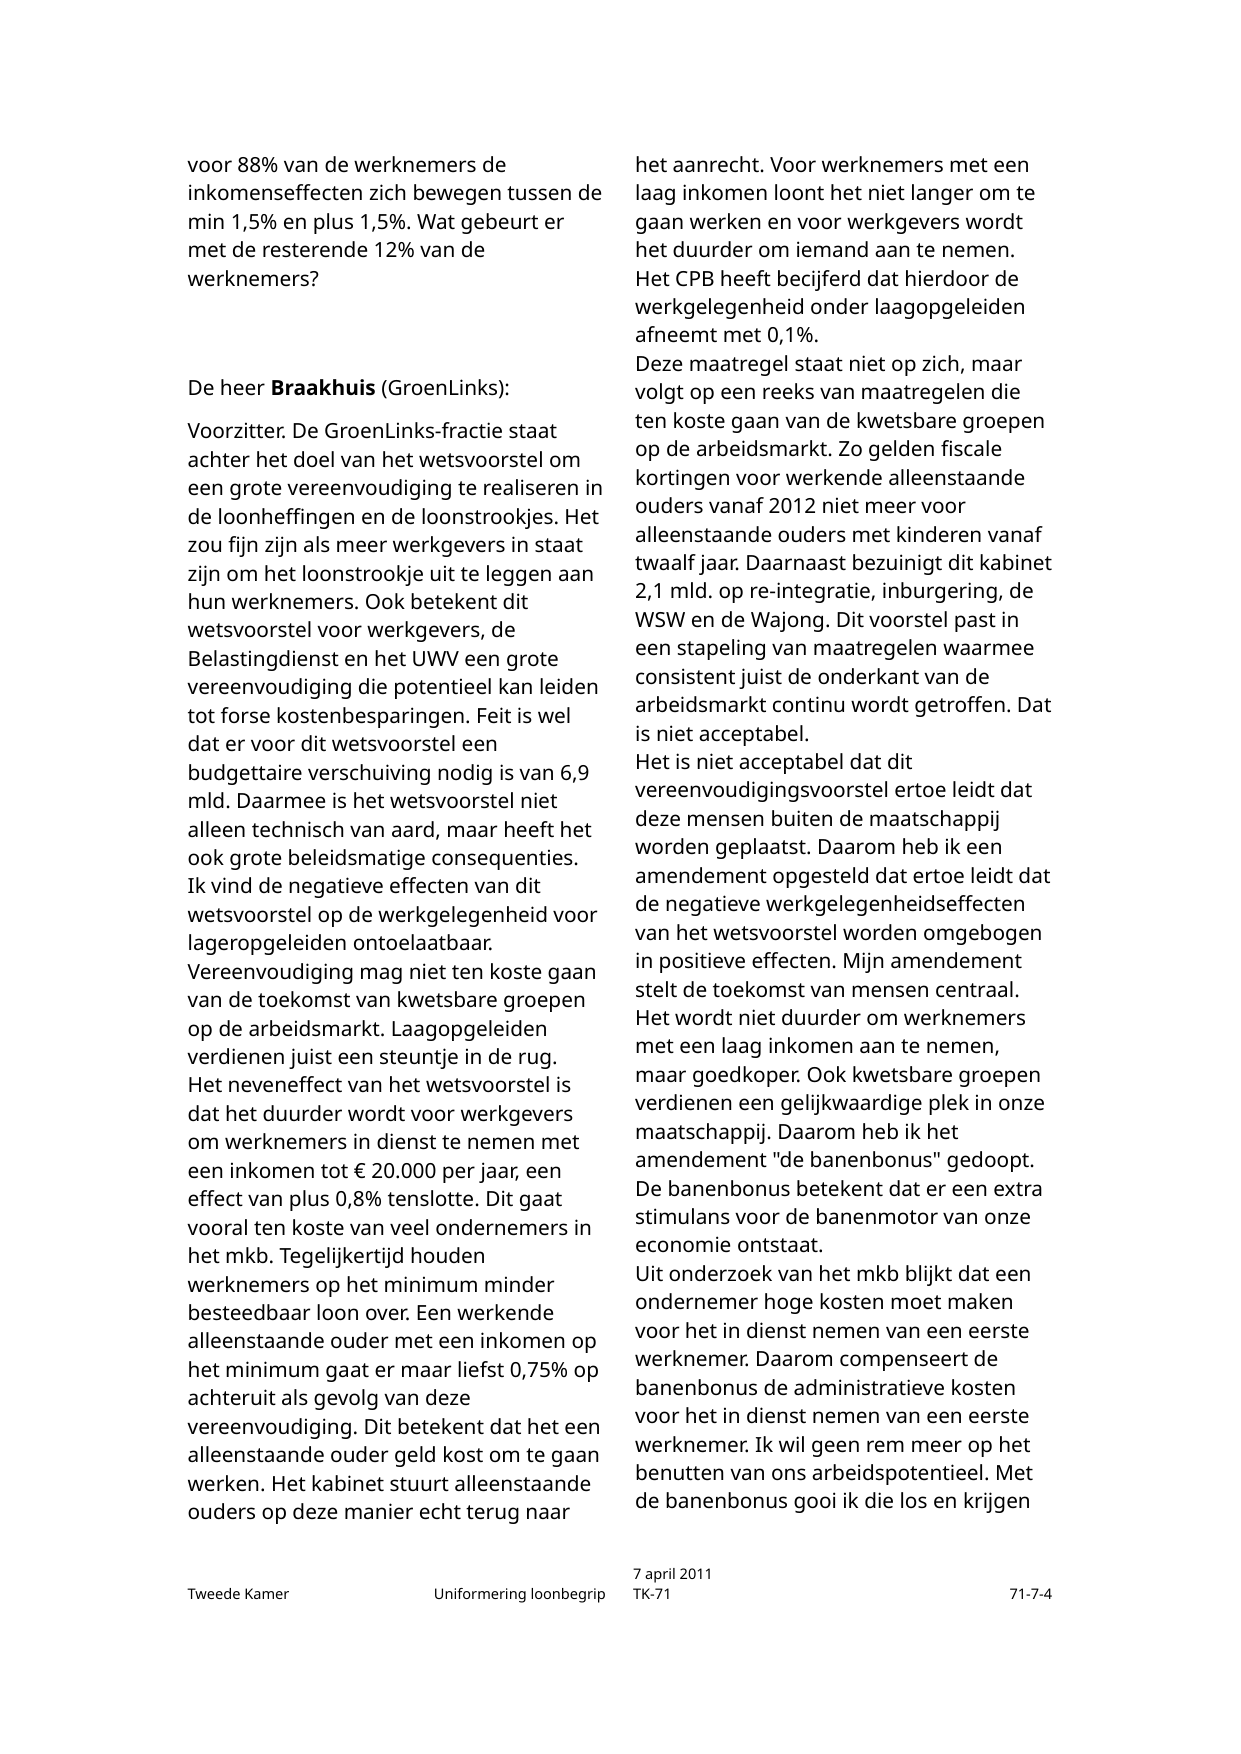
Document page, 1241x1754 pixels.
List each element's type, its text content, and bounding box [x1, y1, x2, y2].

text Ik vind de negatieve effecten van dit wetsvoorstel op de werkgelegenheid voor lageropgeleiden ontoelaatbaar. Vereenvoudiging mag niet ten koste gaan van de toekomst van kwetsbare groepen op de arbeidsmarkt. Laagopgeleiden verdienen juist een steuntje in de rug. [187, 872, 605, 1071]
text Uit onderzoek van het mkb blijkt dat een ondernemer hoge kosten moet maken voor het in dienst nemen van een eerste werknemer. Daarom compenseert de banenbonus de administratieve kosten voor het in dienst nemen van een eerste werknemer. Ik wil geen rem meer op het benutten van ons arbeidspotentieel. Met de banenbonus gooi ik die los en krijgen [635, 1259, 1053, 1515]
text  [187, 322, 605, 351]
text Het is niet acceptabel dat dit vereenvoudigingsvoorstel ertoe leidt dat deze mensen buiten de maatschappij worden geplaatst. Daarom heb ik een amendement opgesteld dat ertoe leidt dat de negatieve werkgelegenheidseffecten van het wetsvoorstel worden omgebogen in positieve effecten. Mijn amendement stelt de toekomst van mensen centraal. Het wordt niet duurder om werknemers met een laag inkomen aan te nemen, maar goedkoper. Ook kwetsbare groepen verdienen een gelijkwaardige plek in onze maatschappij. Daarom heb ik het amendement "de banenbonus" gedoopt. De banenbonus betekent dat er een extra stimulans voor de banenmotor van onze economie ontstaat. [635, 747, 1053, 1259]
text De heer Braakhuis (GroenLinks): [187, 373, 605, 402]
text het aanrecht. Voor werknemers met een laag inkomen loont het niet langer om te gaan werken en voor werkgevers wordt het duurder om iemand aan te nemen. Het CPB heeft becijferd dat hierdoor de werkgelegenheid onder laagopgeleiden afneemt met 0,1%. [635, 150, 1053, 349]
text voor 88% van de werknemers de inkomenseffecten zich bewegen tussen de min 1,5% en plus 1,5%. Wat gebeurt er met de resterende 12% van de werknemers? [187, 150, 605, 292]
text Het neveneffect van het wetsvoorstel is dat het duurder wordt voor werkgevers om werknemers in dienst te nemen met een inkomen tot € 20.000 per jaar, een effect van plus 0,8% tenslotte. Dit gaat vooral ten koste van veel ondernemers in het mkb. Tegelijkertijd houden werknemers op het minimum minder besteedbaar loon over. Een werkende alleenstaande ouder met een inkomen op het minimum gaat er maar liefst 0,75% op achteruit als gevolg van deze vereenvoudiging. Dit betekent dat het een alleenstaande ouder geld kost om te gaan werken. Het kabinet stuurt alleenstaande ouders op deze manier echt terug naar [187, 1071, 605, 1526]
text Voorzitter. De GroenLinks-fractie staat achter het doel van het wetsvoorstel om een grote vereenvoudiging te realiseren in de loonheffingen en de loonstrookjes. Het zou fijn zijn als meer werkgevers in staat zijn om het loonstrookje uit te leggen aan hun werknemers. Ook betekent dit wetsvoorstel voor werkgevers, de Belastingdienst en het UWV een grote vereenvoudiging die potentieel kan leiden tot forse kostenbesparingen. Feit is wel dat er voor dit wetsvoorstel een budgettaire verschuiving nodig is van 6,9 mld. Daarmee is het wetsvoorstel niet alleen technisch van aard, maar heeft het ook grote beleidsmatige consequenties. [187, 417, 605, 872]
text Deze maatregel staat niet op zich, maar volgt op een reeks van maatregelen die ten koste gaan van de kwetsbare groepen op de arbeidsmarkt. Zo gelden fiscale kortingen voor werkende alleenstaande ouders vanaf 2012 niet meer voor alleenstaande ouders met kinderen vanaf twaalf jaar. Daarnaast bezuinigt dit kabinet 2,1 mld. op re-integratie, inburgering, de WSW en de Wajong. Dit voorstel past in een stapeling van maatregelen waarmee consistent juist de onderkant van de arbeidsmarkt continu wordt getroffen. Dat is niet acceptabel. [635, 349, 1053, 747]
